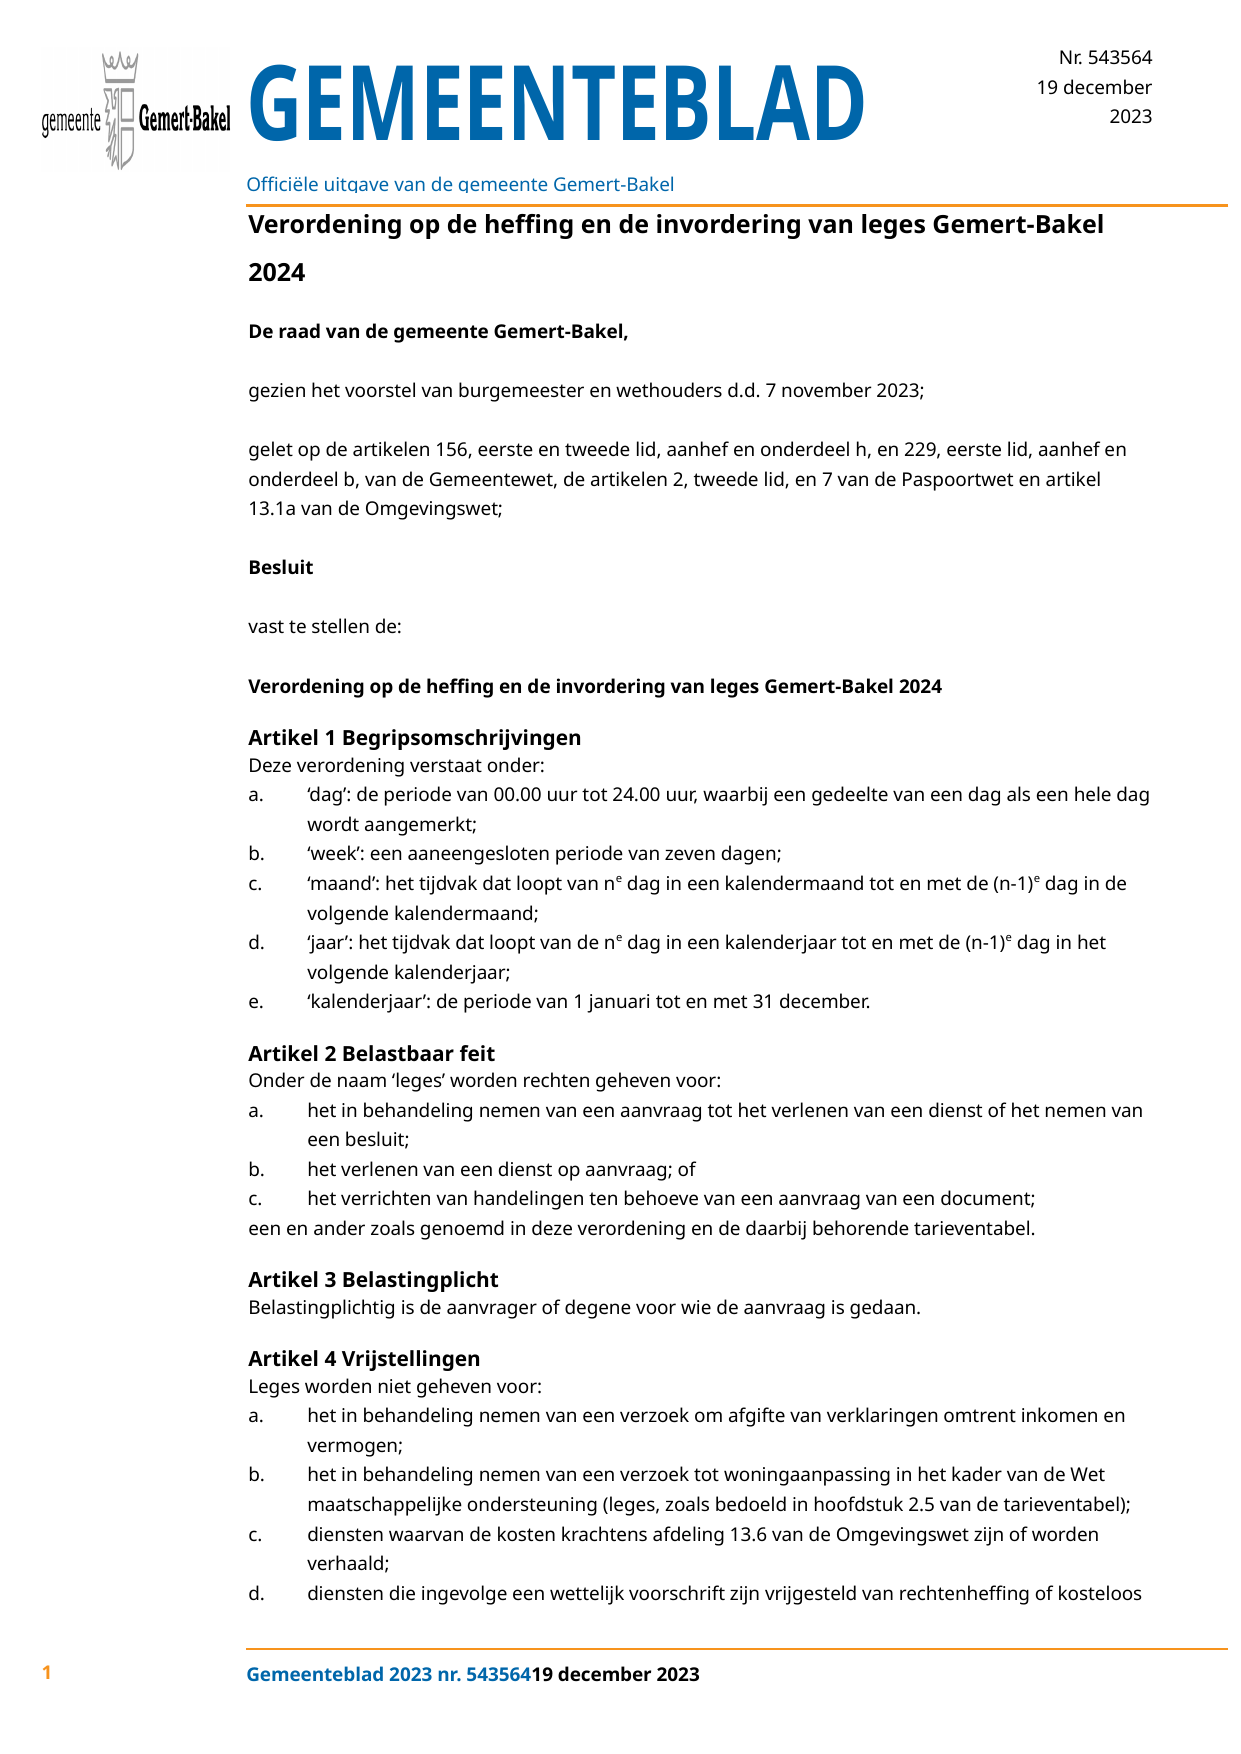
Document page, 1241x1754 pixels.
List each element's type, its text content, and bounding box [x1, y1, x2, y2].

text Artikel 3 Belastingplicht [248, 1266, 1152, 1294]
list ‘jaar’: het tijdvak dat loopt van de ne dag in een kalenderjaar tot en met de (n-1)e dag in het volgende kalenderjaar; [248, 929, 1152, 984]
list diensten die ingevolge een wettelijk voorschrift zijn vrijgesteld van rechtenheffing of kosteloos [248, 1580, 1152, 1606]
text Deze verordening verstaat onder: [248, 752, 1152, 777]
list het in behandeling nemen van een verzoek om afgifte van verklaringen omtrent inkomen en vermogen; [248, 1402, 1152, 1458]
text gelet op de artikelen 156, eerste en tweede lid, aanhef en onderdeel h, en 229, eerste lid, aanhef en onderdeel b, van de Gemeentewet, de artikelen 2, tweede lid, en 7 van de Paspoortwet en artikel 13.1a van de Omgevingswet; [248, 436, 1152, 521]
text een en ander zoals genoemd in deze verordening en de daarbij behorende tarieventabel. [248, 1215, 1152, 1241]
text Artikel 1 Begripsomschrijvingen [248, 723, 1152, 752]
list diensten waarvan de kosten krachtens afdeling 13.6 van de Omgevingswet zijn of worden verhaald; [248, 1521, 1152, 1576]
text Belastingplichtig is de aanvrager of degene voor wie de aanvraag is gedaan. [248, 1294, 1152, 1320]
text gezien het voorstel van burgemeester en wethouders d.d. 7 november 2023; [248, 377, 1152, 403]
text Besluit [248, 554, 1152, 580]
text Artikel 4 Vrijstellingen [248, 1344, 1152, 1373]
text Artikel 2 Belastbaar feit [248, 1039, 1152, 1067]
picture [41, 47, 231, 172]
list ‘kalenderjaar’: de periode van 1 januari tot en met 31 december. [248, 988, 1152, 1014]
text Onder de naam ‘leges’ worden rechten geheven voor: [248, 1067, 1152, 1093]
text Verordening op de heffing en de invordering van leges Gemert-Bakel 2024 [248, 673, 1152, 699]
list het verlenen van een dienst op aanvraag; of [248, 1156, 1152, 1182]
list ‘dag’: de periode van 00.00 uur tot 24.00 uur, waarbij een gedeelte van een dag als een hele dag wordt aangemerkt; [248, 781, 1152, 837]
list het verrichten van handelingen ten behoeve van een aanvraag van een document; [248, 1186, 1152, 1211]
list het in behandeling nemen van een verzoek tot woningaanpassing in het kader van de Wet maatschappelijke ondersteuning (leges, zoals bedoeld in hoofdstuk 2.5 van de tarieventabel); [248, 1462, 1152, 1517]
text Verordening op de heffing en de invordering van leges Gemert-Bakel 2024 [248, 207, 1152, 288]
text Leges worden niet geheven voor: [248, 1373, 1152, 1399]
text De raad van de gemeente Gemert-Bakel, [248, 318, 1152, 344]
list ‘maand’: het tijdvak dat loopt van ne dag in een kalendermaand tot en met de (n-1)e dag in de volgende kalendermaand; [248, 870, 1152, 925]
list ‘week’: een aaneengesloten periode van zeven dagen; [248, 841, 1152, 866]
list het in behandeling nemen van een aanvraag tot het verlenen van een dienst of het nemen van een besluit; [248, 1097, 1152, 1152]
text vast te stellen de: [248, 614, 1152, 639]
